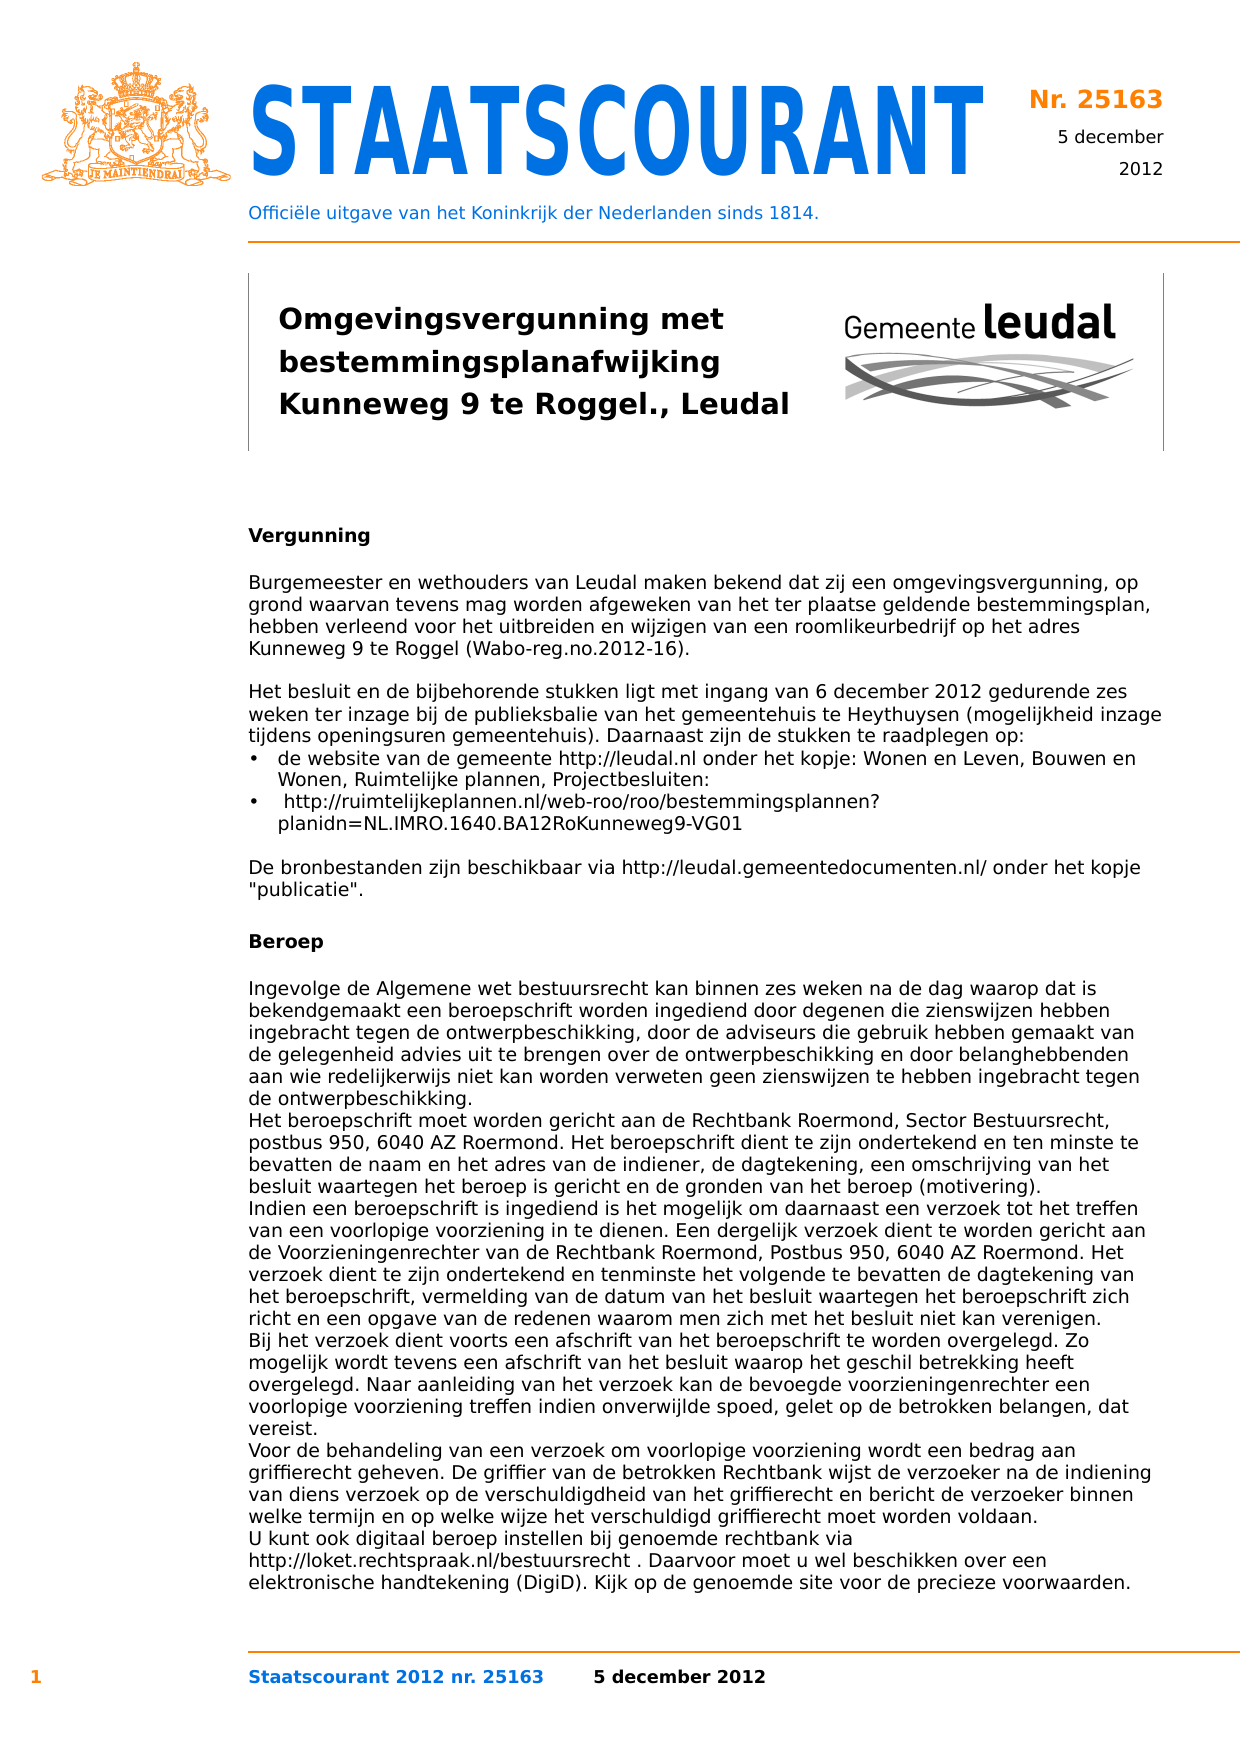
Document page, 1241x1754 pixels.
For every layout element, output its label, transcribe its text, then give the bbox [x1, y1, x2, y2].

subtitle Omgevingsvergunning met bestemmingsplanafwijking Kunneweg 9 te Roggel., Leudal [249, 273, 1163, 451]
text Het besluit en de bijbehorende stukken ligt met ingang van 6 december 2012 gedurende zes weken ter inzage bij de publieksbalie van het gemeentehuis te Heythuysen (mogelijkheid inzage tijdens openingsuren gemeentehuis). Daarnaast zijn de stukken te raadplegen op: [248, 681, 1163, 747]
text Indien een beroepschrift is ingediend is het mogelijk om daarnaast een verzoek tot het treffen van een voorlopige voorziening in te dienen. Een dergelijk verzoek dient te worden gericht aan de Voorzieningenrechter van de Rechtbank Roermond, Postbus 950, 6040 AZ Roermond. Het verzoek dient te zijn ondertekend en tenminste het volgende te bevatten de dagtekening van het beroepschrift, vermelding van de datum van het besluit waartegen het beroepschrift zich richt en een opgave van de redenen waarom men zich met het besluit niet kan verenigen. [248, 1198, 1163, 1330]
text De bronbestanden zijn beschikbaar via http://leudal.gemeentedocumenten.nl/ onder het kopje "publicatie". [248, 857, 1163, 901]
text Het beroepschrift moet worden gericht aan de Rechtbank Roermond, Sector Bestuursrecht, postbus 950, 6040 AZ Roermond. Het beroepschrift dient te zijn ondertekend en ten minste te bevatten de naam en het adres van de indiener, de dagtekening, een omschrijving van het besluit waartegen het beroep is gericht en de gronden van het beroep (motivering). [248, 1110, 1163, 1198]
table_cell 2012 [998, 153, 1240, 203]
text Bij het verzoek dient voorts een afschrift van het beroepschrift te worden overgelegd. Zo mogelijk wordt tevens een afschrift van het besluit waarop het geschil betrekking heeft overgelegd. Naar aanleiding van het verzoek kan de bevoegde voorzieningenrechter een voorlopige voorziening treffen indien onverwijlde spoed, gelet op de betrokken belangen, dat vereist. [248, 1330, 1163, 1440]
text • de website van de gemeente http://leudal.nl onder het kopje: Wonen en Leven, Bouwen en Wonen, Ruimtelijke plannen, Projectbesluiten: [248, 747, 1163, 791]
picture [41, 62, 231, 186]
subtitle Vergunning [248, 525, 1163, 547]
text U kunt ook digitaal beroep instellen bij genoemde rechtbank via http://loket.rechtspraak.nl/bestuursrecht . Daarvoor moet u wel beschikken over een elektronische handtekening (DigiD). Kijk op de genoemde site voor de precieze voorwaarden. [248, 1528, 1163, 1593]
picture [844, 302, 1134, 409]
subtitle Beroep [248, 931, 1163, 953]
table_header STAATSCOURANT [248, 62, 998, 203]
table_cell 5 december [998, 121, 1240, 153]
text Ingevolge de Algemene wet bestuursrecht kan binnen zes weken na de dag waarop dat is bekendgemaakt een beroepschrift worden ingediend door degenen die zienswijzen hebben ingebracht tegen de ontwerpbeschikking, door de adviseurs die gebruik hebben gemaakt van de gelegenheid advies uit te brengen over de ontwerpbeschikking en door belanghebbenden aan wie redelijkerwijs niet kan worden verweten geen zienswijzen te hebben ingebracht tegen de ontwerpbeschikking. [248, 978, 1163, 1110]
text Burgemeester en wethouders van Leudal maken bekend dat zij een omgevingsvergunning, op grond waarvan tevens mag worden afgeweken van het ter plaatse geldende bestemmingsplan, hebben verleend voor het uitbreiden en wijzigen van een roomlikeurbedrijf op het adres Kunneweg 9 te Roggel (Wabo-reg.no.2012-16). [248, 572, 1163, 659]
text • http://ruimtelijkeplannen.nl/web-roo/roo/bestemmingsplannen?planidn=NL.IMRO.1640.BA12RoKunneweg9-VG01 [248, 791, 1163, 835]
table_header [25, 62, 248, 241]
table_header Nr. 25163 [998, 62, 1240, 121]
text Voor de behandeling van een verzoek om voorlopige voorziening wordt een bedrag aan griffierecht geheven. De griffier van de betrokken Rechtbank wijst de verzoeker na de indiening van diens verzoek op de verschuldigdheid van het griffierecht en bericht de verzoeker binnen welke termijn en op welke wijze het verschuldigd griffierecht moet worden voldaan. [248, 1440, 1163, 1528]
table_cell Officiële uitgave van het Koninkrijk der Nederlanden sinds 1814. [248, 203, 1240, 241]
